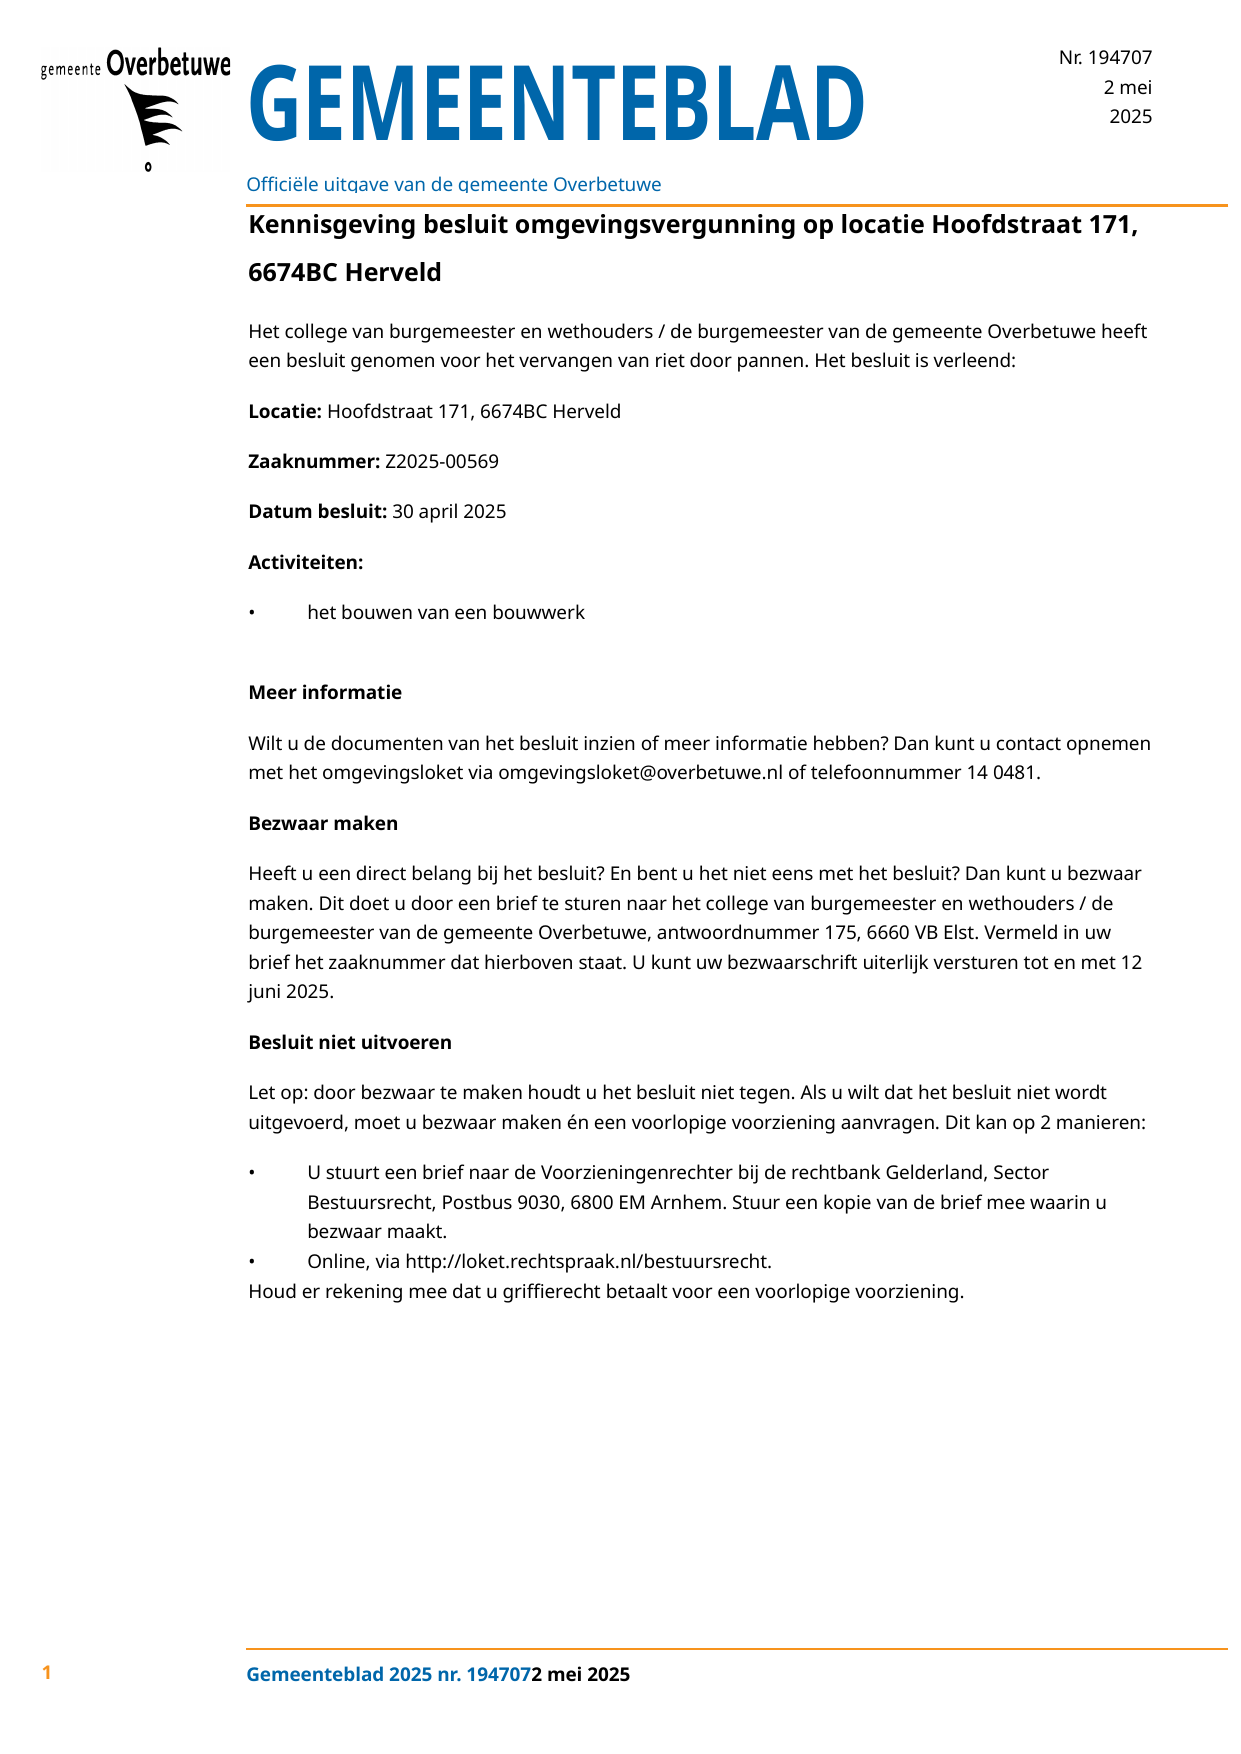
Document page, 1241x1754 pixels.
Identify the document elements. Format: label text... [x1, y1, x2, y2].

text Activiteiten: [248, 549, 1152, 575]
text Houd er rekening mee dat u griffierecht betaalt voor een voorlopige voorziening. [248, 1278, 1152, 1304]
list U stuurt een brief naar de Voorzieningenrechter bij de rechtbank Gelderland, Sector Bestuursrecht, Postbus 9030, 6800 EM Arnhem. Stuur een kopie van de brief mee waarin u bezwaar maakt. [248, 1159, 1152, 1244]
text Heeft u een direct belang bij het besluit? En bent u het niet eens met het besluit? Dan kunt u bezwaar maken. Dit doet u door een brief te sturen naar het college van burgemeester en wethouders / de burgemeester van de gemeente Overbetuwe, antwoordnummer 175, 6660 VB Elst. Vermeld in uw brief het zaaknummer dat hierboven staat. U kunt uw bezwaarschrift uiterlijk versturen tot en met 12 juni 2025. [248, 860, 1152, 1004]
text Meer informatie [248, 679, 1152, 705]
list Online, via http://loket.rechtspraak.nl/bestuursrecht. [248, 1248, 1152, 1274]
picture [41, 47, 231, 172]
text Het college van burgemeester en wethouders / de burgemeester van de gemeente Overbetuwe heeft een besluit genomen voor het vervangen van riet door pannen. Het besluit is verleend: [248, 318, 1152, 373]
text Besluit niet uitvoeren [248, 1029, 1152, 1055]
text Bezwaar maken [248, 810, 1152, 836]
text Wilt u de documenten van het besluit inzien of meer informatie hebben? Dan kunt u contact opnemen met het omgevingsloket via omgevingsloket@overbetuwe.nl of telefoonnummer 14 0481. [248, 730, 1152, 785]
list het bouwen van een bouwwerk [248, 599, 1152, 625]
text Locatie: Hoofdstraat 171, 6674BC Herveld [248, 398, 1152, 424]
text Zaaknummer: Z2025-00569 [248, 448, 1152, 474]
text Kennisgeving besluit omgevingsvergunning op locatie Hoofdstraat 171, 6674BC Herveld [248, 207, 1152, 288]
text Let op: door bezwaar te maken houdt u het besluit niet tegen. Als u wilt dat het besluit niet wordt uitgevoerd, moet u bezwaar maken én een voorlopige voorziening aanvragen. Dit kan op 2 manieren: [248, 1079, 1152, 1135]
text Datum besluit: 30 april 2025 [248, 499, 1152, 524]
